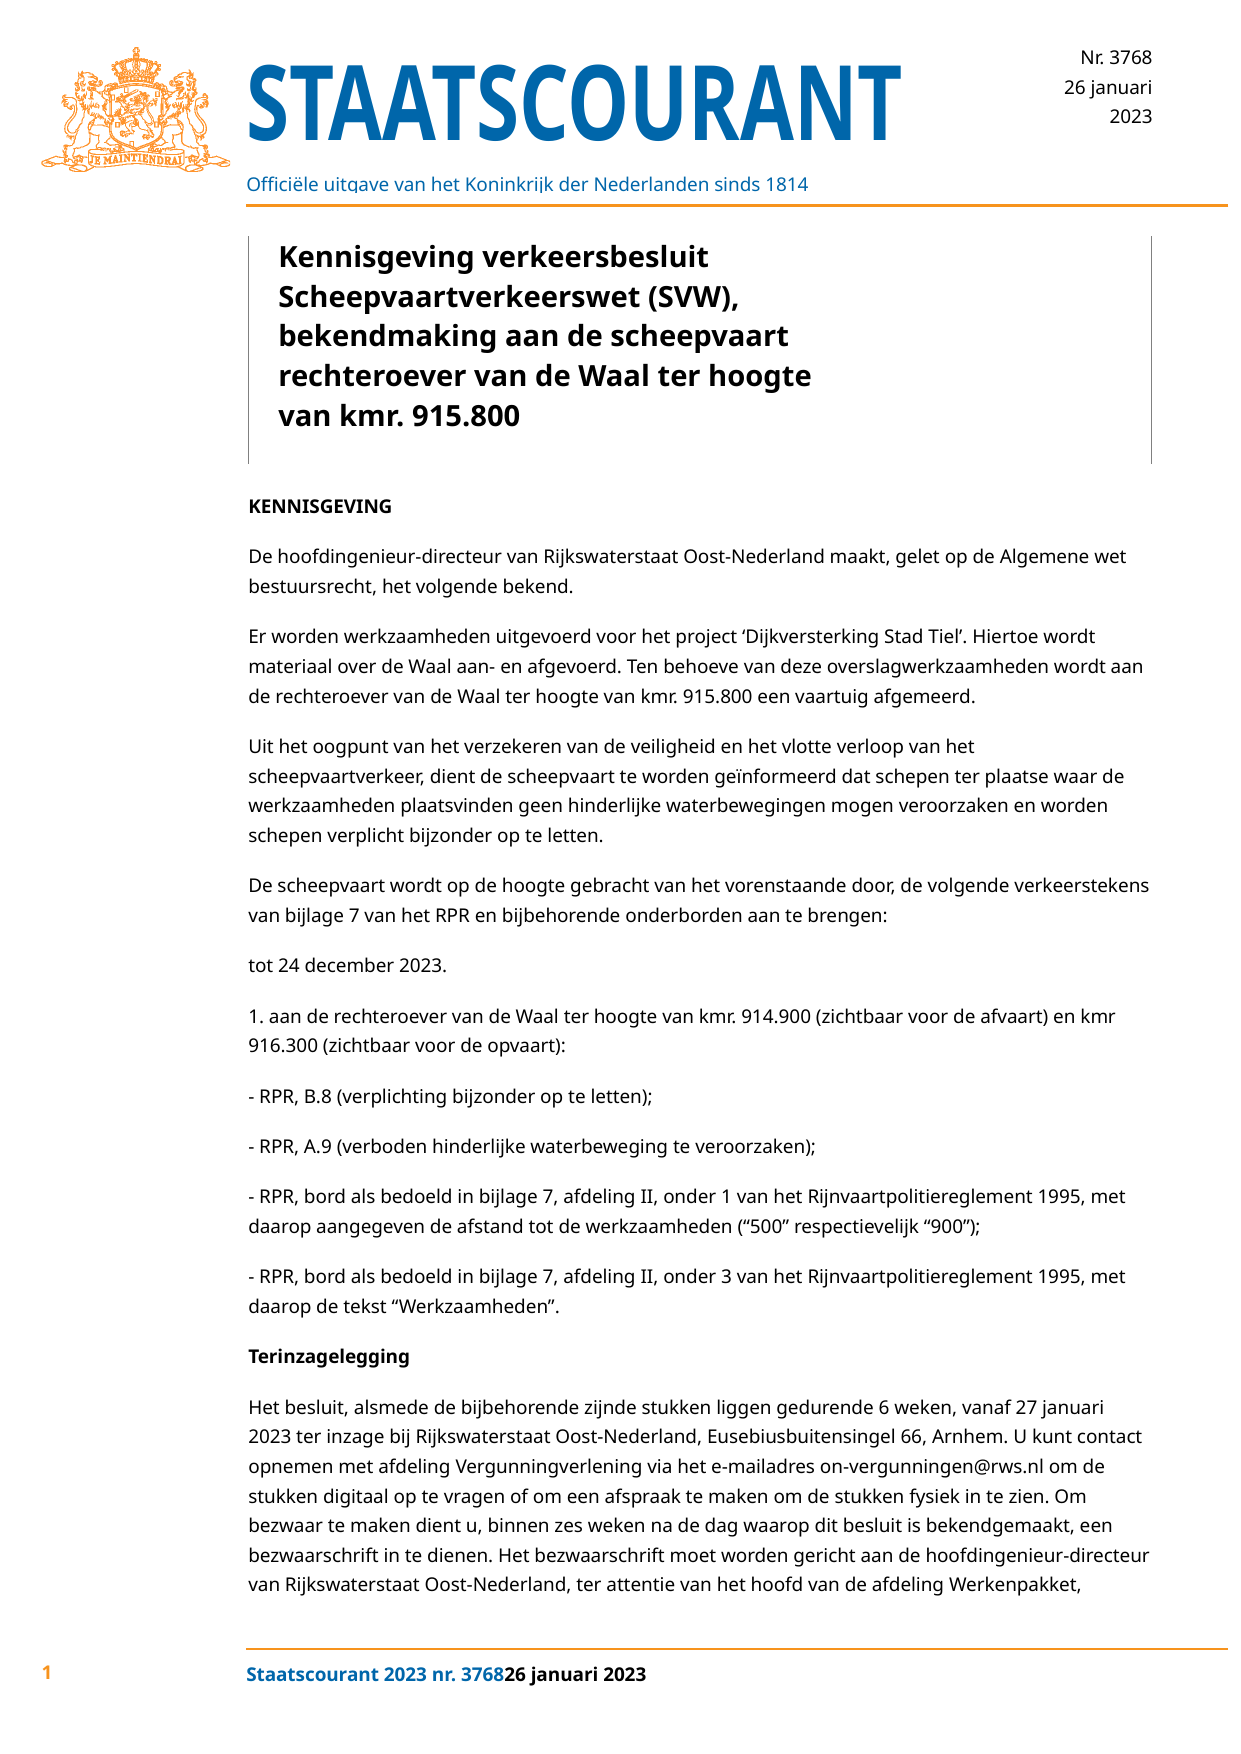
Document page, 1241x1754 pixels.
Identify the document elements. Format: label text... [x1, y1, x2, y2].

text - RPR, bord als bedoeld in bijlage 7, afdeling II, onder 1 van het Rijnvaartpolitiereglement 1995, met daarop aangegeven de afstand tot de werkzaamheden (“500” respectievelijk “900”); [248, 1184, 1152, 1239]
text KENNISGEVING [248, 493, 1152, 519]
table_header [850, 236, 912, 413]
text Terinzagelegging [248, 1344, 1152, 1369]
text Het besluit, alsmede de bijbehorende zijnde stukken liggen gedurende 6 weken, vanaf 27 januari 2023 ter inzage bij Rijkswaterstaat Oost-Nederland, Eusebiusbuitensingel 66, Arnhem. U kunt contact opnemen met afdeling Vergunningverlening via het e-mailadres on-vergunningen@rws.nl om de stukken digitaal op te vragen of om een afspraak te maken om de stukken fysiek in te zien. Om bezwaar te maken dient u, binnen zes weken na de dag waarop dit besluit is bekendgemaakt, een bezwaarschrift in te dienen. Het bezwaarschrift moet worden gericht aan de hoofdingenieur-directeur van Rijkswaterstaat Oost-Nederland, ter attentie van het hoofd van de afdeling Werkenpakket, [248, 1394, 1152, 1597]
text - RPR, bord als bedoeld in bijlage 7, afdeling II, onder 3 van het Rijnvaartpolitiereglement 1995, met daarop de tekst “Werkzaamheden”. [248, 1264, 1152, 1319]
text - RPR, B.8 (verplichting bijzonder op te letten); [248, 1083, 1152, 1109]
text - RPR, A.9 (verboden hinderlijke waterbeweging te veroorzaken); [248, 1133, 1152, 1159]
text De scheepvaart wordt op de hoogte gebracht van het vorenstaande door, de volgende verkeerstekens van bijlage 7 van het RPR en bijbehorende onderborden aan te brengen: [248, 872, 1152, 928]
text Er worden werkzaamheden uitgevoerd voor het project ‘Dijkversterking Stad Tiel’. Hiertoe wordt materiaal over de Waal aan- en afgevoerd. Ten behoeve van deze overslagwerkzaamheden wordt aan de rechteroever van de Waal ter hoogte van kmr. 915.800 een vaartuig afgemeerd. [248, 624, 1152, 709]
picture [912, 236, 1090, 414]
text tot 24 december 2023. [248, 952, 1152, 978]
text 1. aan de rechteroever van de Waal ter hoogte van kmr. 914.900 (zichtbaar voor de afvaart) en kmr 916.300 (zichtbaar voor de opvaart): [248, 1003, 1152, 1058]
table_header Kennisgeving verkeersbesluit Scheepvaartverkeerswet (SVW), bekendmaking aan de scheepvaart rechteroever van de Waal ter hoogte van kmr. 915.800 [249, 236, 850, 464]
text Uit het oogpunt van het verzekeren van de veiligheid en het vlotte verloop van het scheepvaartverkeer, dient de scheepvaart te worden geïnformeerd dat schepen ter plaatse waar de werkzaamheden plaatsvinden geen hinderlijke waterbewegingen mogen veroorzaken en worden schepen verplicht bijzonder op te letten. [248, 733, 1152, 848]
table_header [1090, 236, 1151, 413]
table_header [850, 414, 1151, 464]
text De hoofdingenieur-directeur van Rijkswaterstaat Oost-Nederland maakt, gelet op de Algemene wet bestuursrecht, het volgende bekend. [248, 544, 1152, 599]
picture [41, 47, 231, 172]
